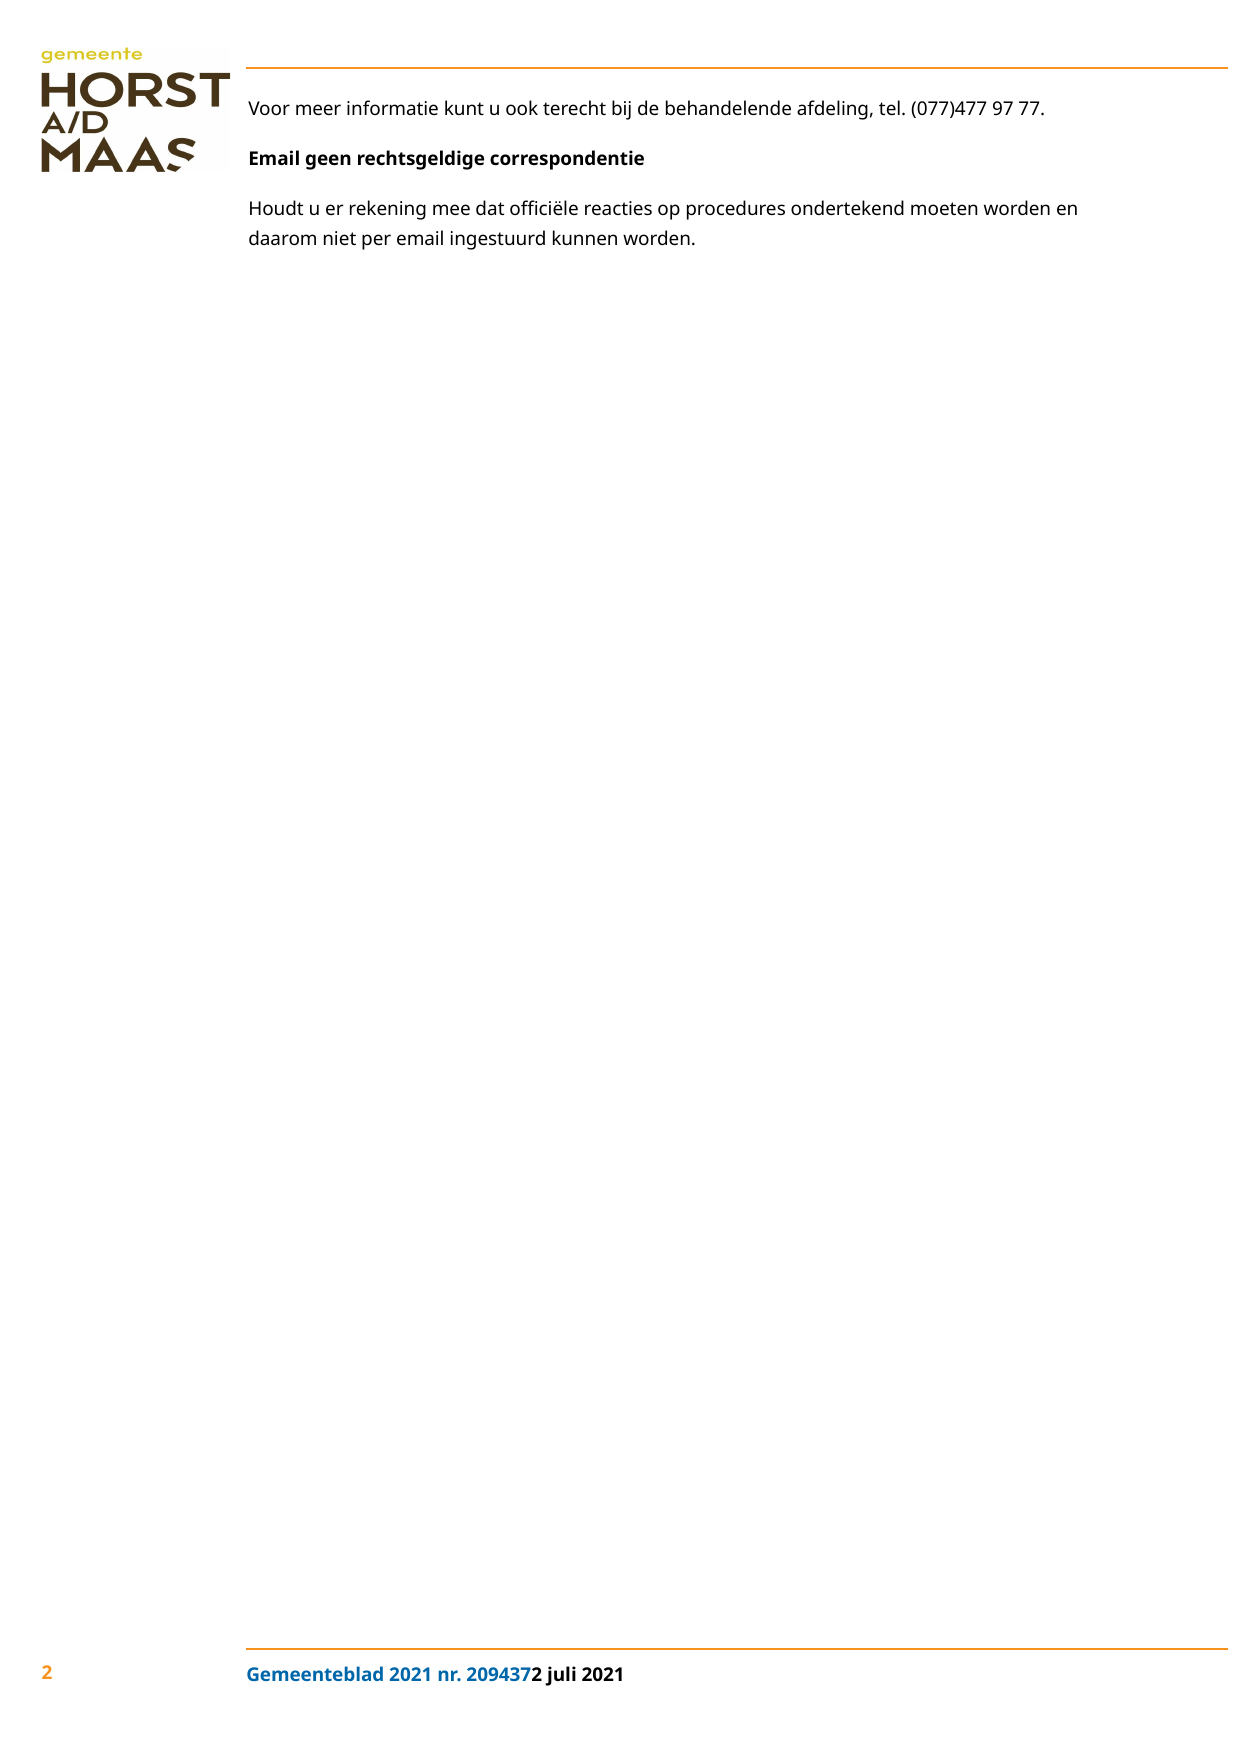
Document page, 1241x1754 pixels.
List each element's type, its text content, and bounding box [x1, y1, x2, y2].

text Email geen rechtsgeldige correspondentie [248, 145, 1152, 171]
text Voor meer informatie kunt u ook terecht bij de behandelende afdeling, tel. (077)477 97 77. [248, 95, 1152, 121]
picture [41, 47, 231, 172]
text Houdt u er rekening mee dat officiële reacties op procedures ondertekend moeten worden en daarom niet per email ingestuurd kunnen worden. [248, 196, 1152, 251]
